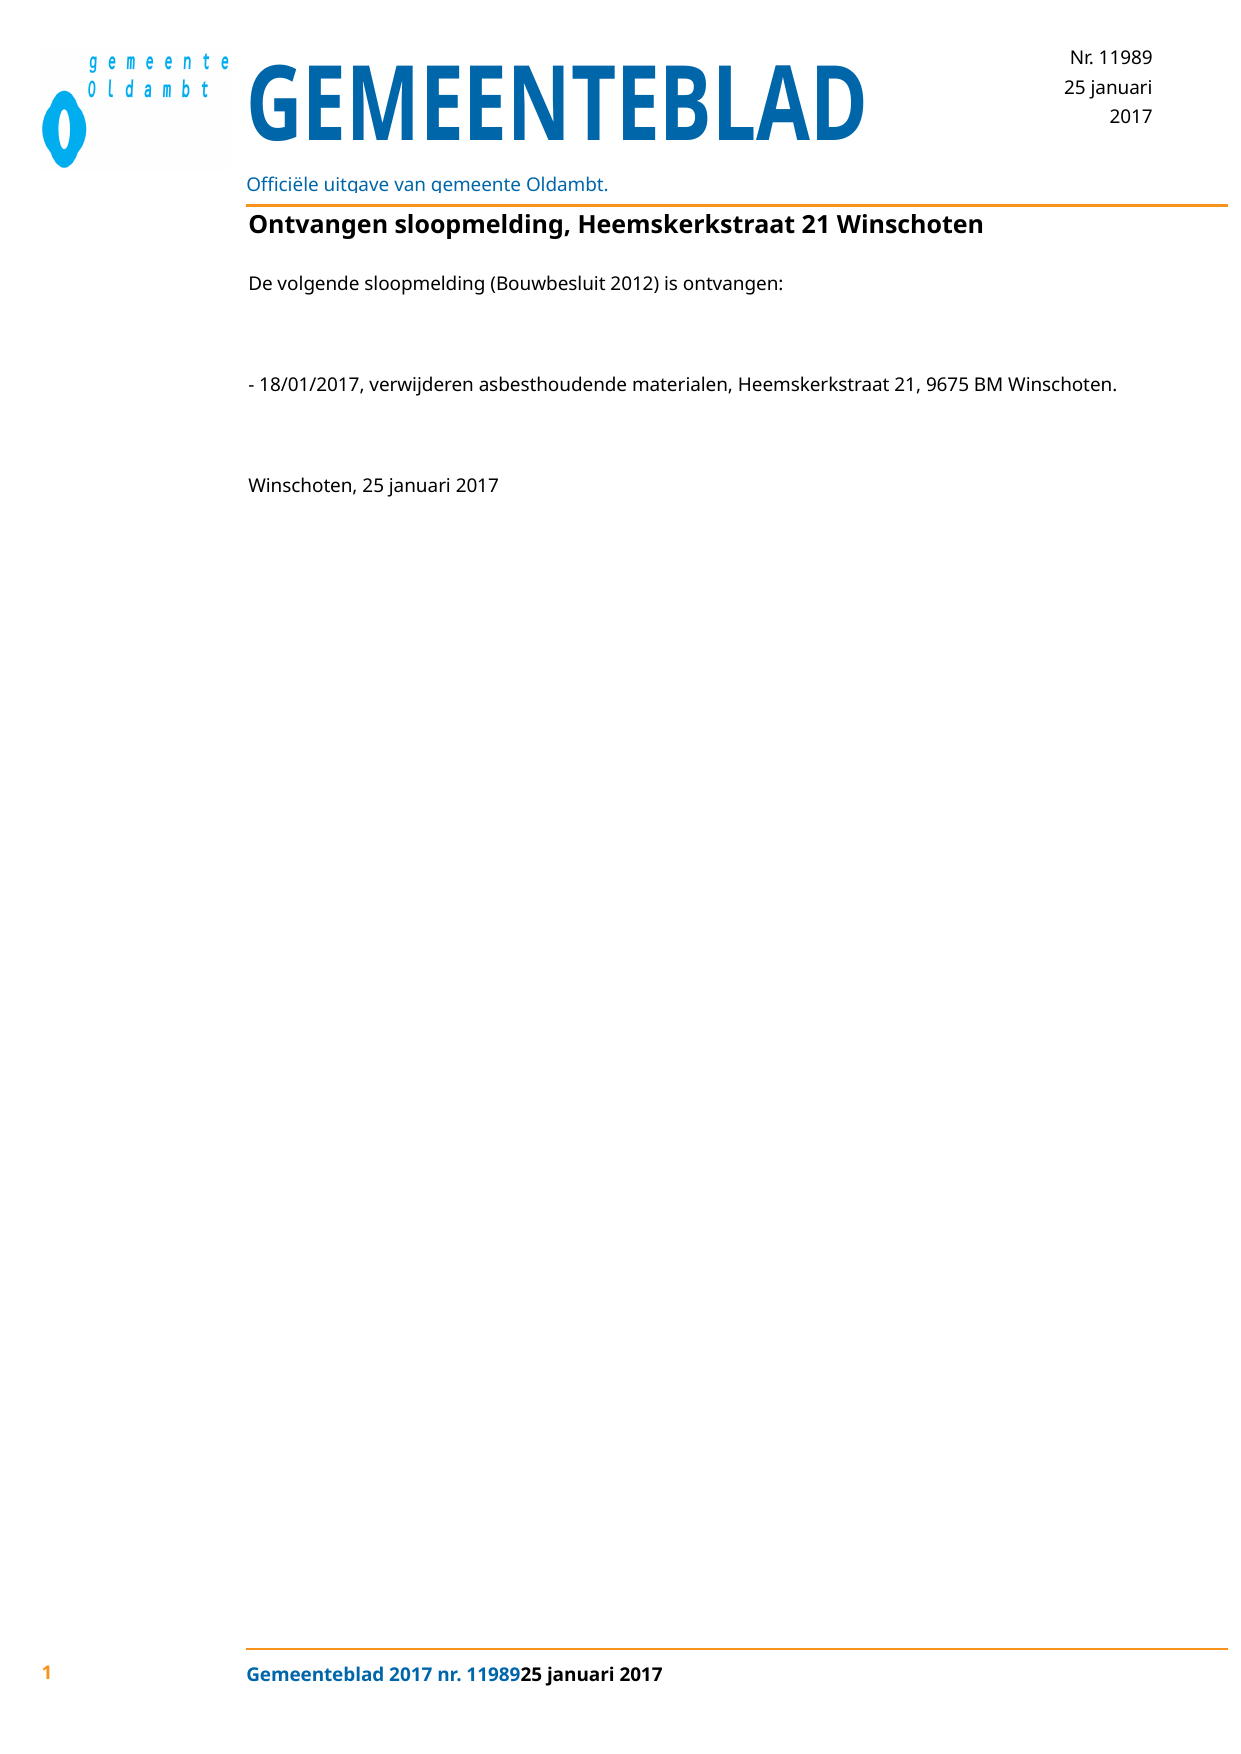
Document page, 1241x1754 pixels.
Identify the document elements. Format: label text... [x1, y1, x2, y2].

text De volgende sloopmelding (Bouwbesluit 2012) is ontvangen: [248, 270, 1152, 296]
text Winschoten, 25 januari 2017 [248, 472, 1152, 498]
text - 18/01/2017, verwijderen asbesthoudende materialen, Heemskerkstraat 21, 9675 BM Winschoten. [248, 371, 1152, 397]
picture [41, 47, 231, 172]
text Ontvangen sloopmelding, Heemskerkstraat 21 Winschoten [248, 207, 1152, 241]
